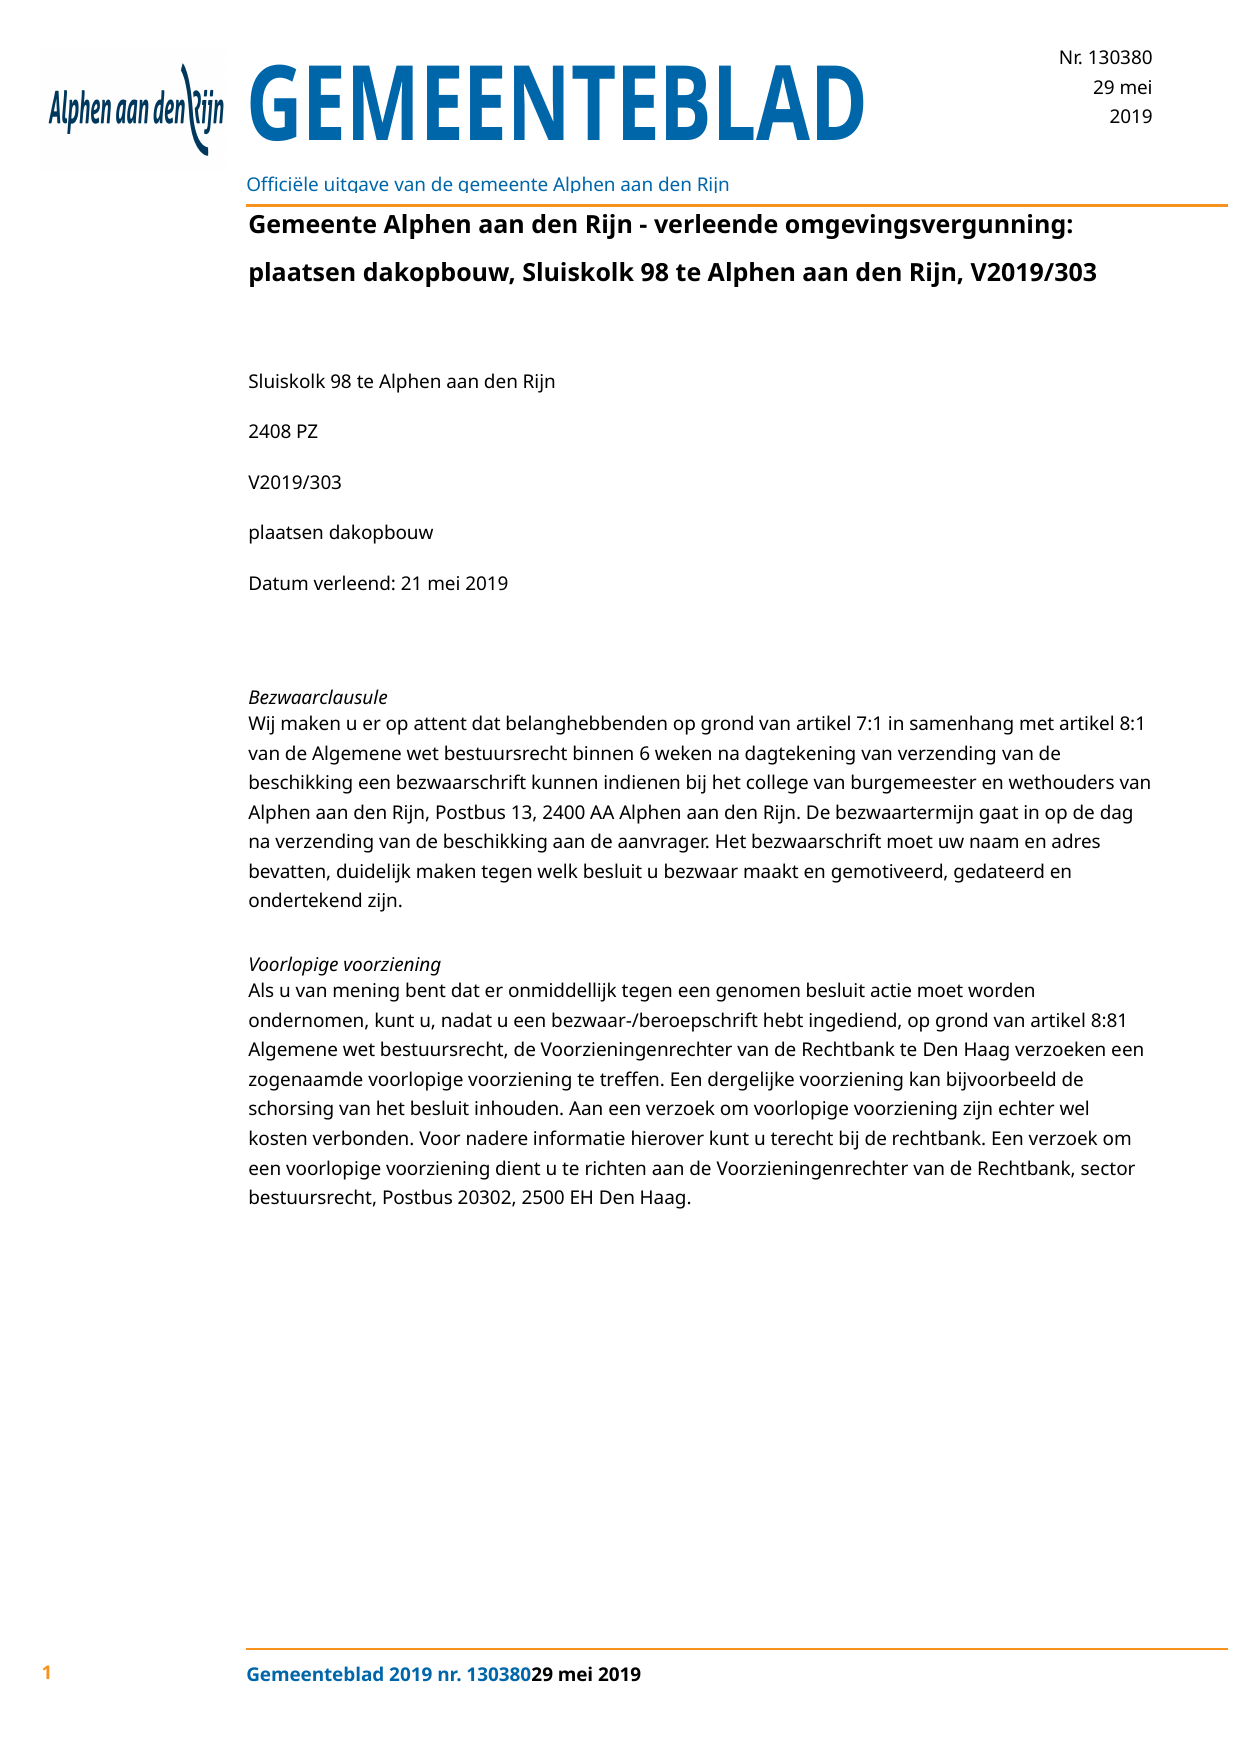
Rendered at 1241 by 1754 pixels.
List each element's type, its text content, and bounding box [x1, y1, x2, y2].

text plaatsen dakopbouw [248, 519, 1152, 545]
text 2408 PZ [248, 419, 1152, 444]
text Voorlopige voorziening [248, 952, 1152, 977]
text Datum verleend: 21 mei 2019 [248, 570, 1152, 596]
text V2019/303 [248, 469, 1152, 495]
text Bezwaarclausule [248, 684, 1152, 710]
text Wij maken u er op attent dat belanghebbenden op grond van artikel 7:1 in samenhang met artikel 8:1 van de Algemene wet bestuursrecht binnen 6 weken na dagtekening van verzending van de beschikking een bezwaarschrift kunnen indienen bij het college van burgemeester en wethouders van Alphen aan den Rijn, Postbus 13, 2400 AA Alphen aan den Rijn. De bezwaartermijn gaat in op de dag na verzending van de beschikking aan de aanvrager. Het bezwaarschrift moet uw naam en adres bevatten, duidelijk maken tegen welk besluit u bezwaar maakt en gemotiveerd, gedateerd en ondertekend zijn. [248, 710, 1152, 913]
picture [41, 47, 231, 172]
text Gemeente Alphen aan den Rijn - verleende omgevingsvergunning: plaatsen dakopbouw, Sluiskolk 98 te Alphen aan den Rijn, V2019/303 [248, 207, 1152, 288]
text Als u van mening bent dat er onmiddellijk tegen een genomen besluit actie moet worden ondernomen, kunt u, nadat u een bezwaar-/beroepschrift hebt ingediend, op grond van artikel 8:81 Algemene wet bestuursrecht, de Voorzieningenrechter van de Rechtbank te Den Haag verzoeken een zogenaamde voorlopige voorziening te treffen. Een dergelijke voorziening kan bijvoorbeeld de schorsing van het besluit inhouden. Aan een verzoek om voorlopige voorziening zijn echter wel kosten verbonden. Voor nadere informatie hierover kunt u terecht bij de rechtbank. Een verzoek om een voorlopige voorziening dient u te richten aan de Voorzieningenrechter van de Rechtbank, sector bestuursrecht, Postbus 20302, 2500 EH Den Haag. [248, 977, 1152, 1210]
text Sluiskolk 98 te Alphen aan den Rijn [248, 368, 1152, 394]
